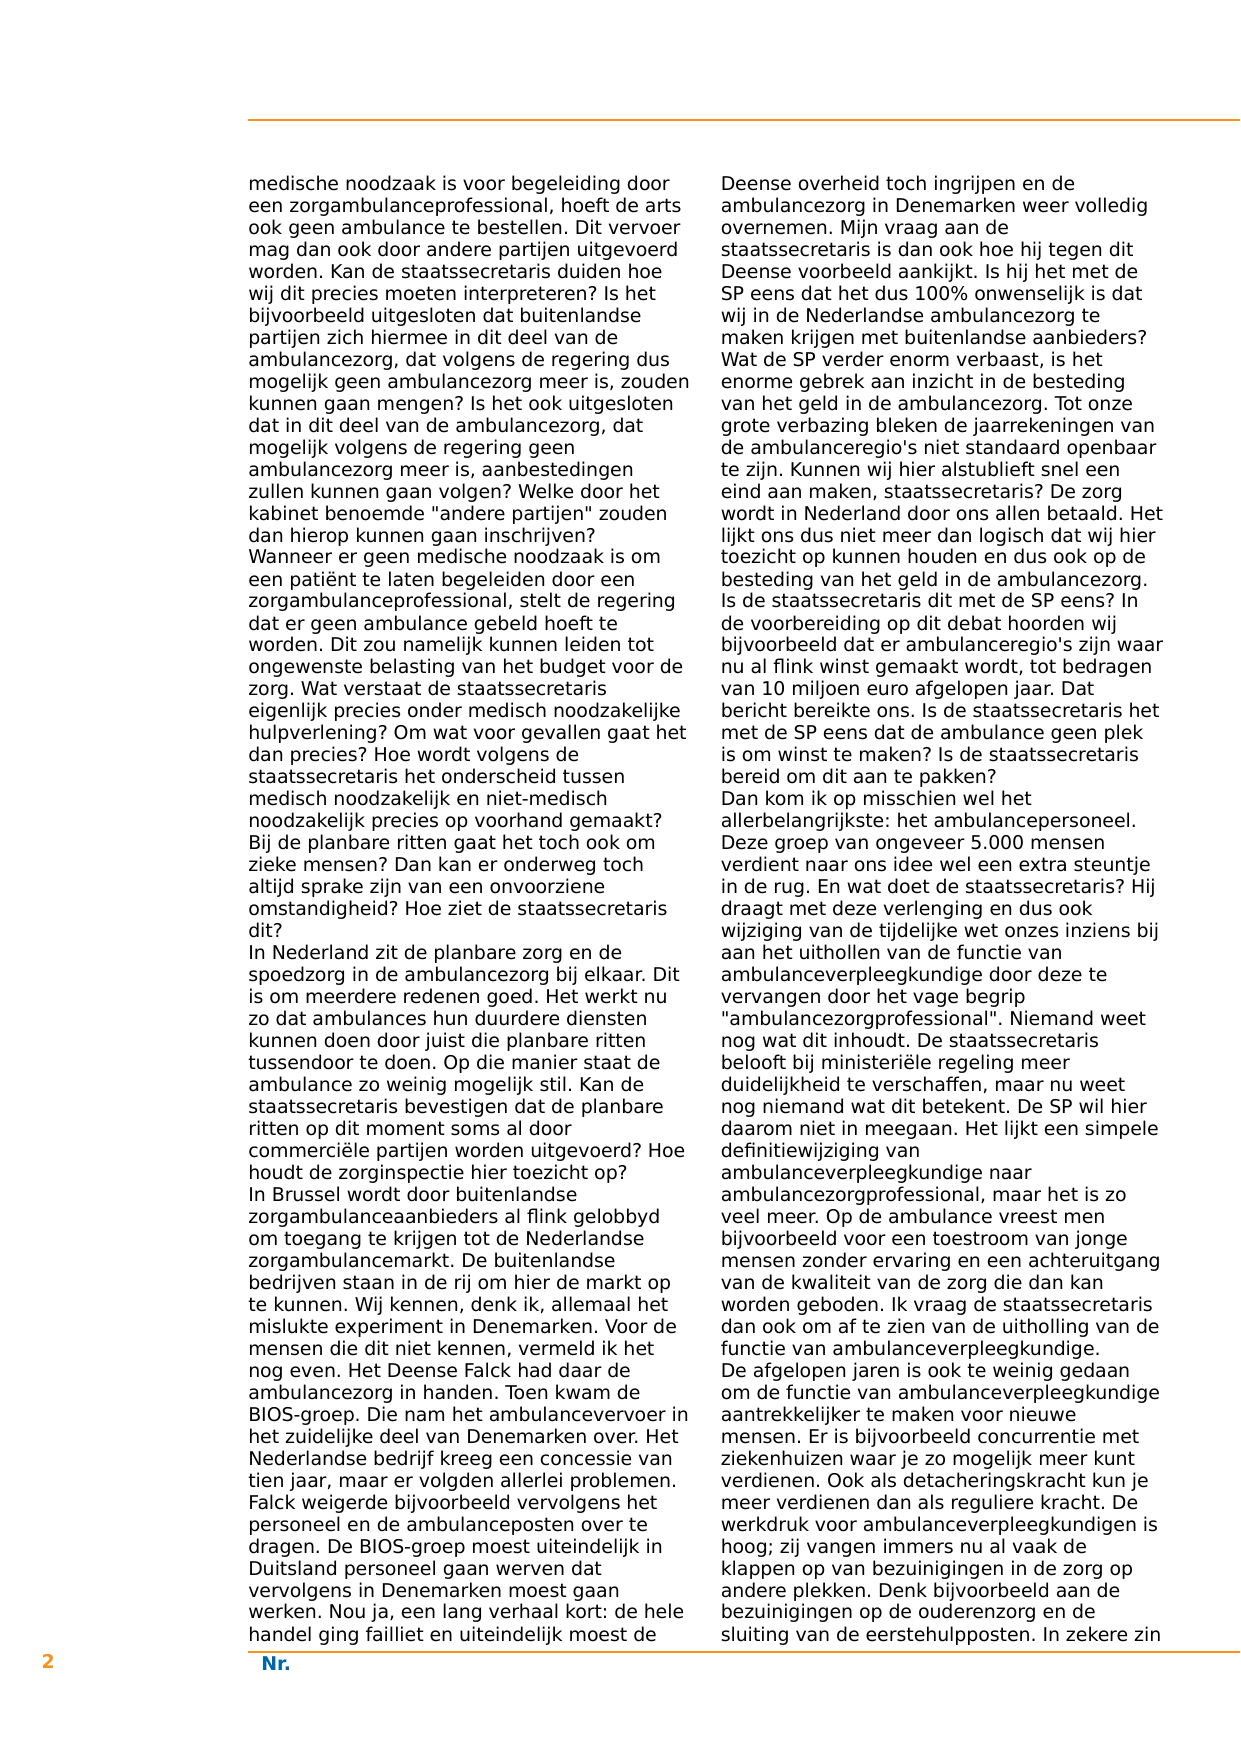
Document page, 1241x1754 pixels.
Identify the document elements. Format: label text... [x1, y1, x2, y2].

text medische noodzaak is voor begeleiding door een zorgambulanceprofessional, hoeft de arts ook geen ambulance te bestellen. Dit vervoer mag dan ook door andere partijen uitgevoerd worden. Kan de staatssecretaris duiden hoe wij dit precies moeten interpreteren? Is het bijvoorbeeld uitgesloten dat buitenlandse partijen zich hiermee in dit deel van de ambulancezorg, dat volgens de regering dus mogelijk geen ambulancezorg meer is, zouden kunnen gaan mengen? Is het ook uitgesloten dat in dit deel van de ambulancezorg, dat mogelijk volgens de regering geen ambulancezorg meer is, aanbestedingen zullen kunnen gaan volgen? Welke door het kabinet benoemde "andere partijen" zouden dan hierop kunnen gaan inschrijven? [248, 173, 691, 546]
text In Nederland zit de planbare zorg en de spoedzorg in de ambulancezorg bij elkaar. Dit is om meerdere redenen goed. Het werkt nu zo dat ambulances hun duurdere diensten kunnen doen door juist die planbare ritten tussendoor te doen. Op die manier staat de ambulance zo weinig mogelijk stil. Kan de staatssecretaris bevestigen dat de planbare ritten op dit moment soms al door commerciële partijen worden uitgevoerd? Hoe houdt de zorginspectie hier toezicht op? [248, 942, 691, 1184]
text Wat de SP verder enorm verbaast, is het enorme gebrek aan inzicht in de besteding van het geld in de ambulancezorg. Tot onze grote verbazing bleken de jaarrekeningen van de ambulanceregio's niet standaard openbaar te zijn. Kunnen wij hier alstublieft snel een eind aan maken, staatssecretaris? De zorg wordt in Nederland door ons allen betaald. Het lijkt ons dus niet meer dan logisch dat wij hier toezicht op kunnen houden en dus ook op de besteding van het geld in de ambulancezorg. Is de staatssecretaris dit met de SP eens? In de voorbereiding op dit debat hoorden wij bijvoorbeeld dat er ambulanceregio's zijn waar nu al flink winst gemaakt wordt, tot bedragen van 10 miljoen euro afgelopen jaar. Dat bericht bereikte ons. Is de staatssecretaris het met de SP eens dat de ambulance geen plek is om winst te maken? Is de staatssecretaris bereid om dit aan te pakken? [721, 349, 1163, 788]
text In Brussel wordt door buitenlandse zorgambulanceaanbieders al flink gelobbyd om toegang te krijgen tot de Nederlandse zorgambulancemarkt. De buitenlandse bedrijven staan in de rij om hier de markt op te kunnen. Wij kennen, denk ik, allemaal het mislukte experiment in Denemarken. Voor de mensen die dit niet kennen, vermeld ik het nog even. Het Deense Falck had daar de ambulancezorg in handen. Toen kwam de BIOS-groep. Die nam het ambulancevervoer in het zuidelijke deel van Denemarken over. Het Nederlandse bedrijf kreeg een concessie van tien jaar, maar er volgden allerlei problemen. Falck weigerde bijvoorbeeld vervolgens het personeel en de ambulanceposten over te dragen. De BIOS-groep moest uiteindelijk in Duitsland personeel gaan werven dat vervolgens in Denemarken moest gaan werken. Nou ja, een lang verhaal kort: de hele handel ging failliet en uiteindelijk moest de [248, 1184, 691, 1645]
text Dan kom ik op misschien wel het allerbelangrijkste: het ambulancepersoneel. Deze groep van ongeveer 5.000 mensen verdient naar ons idee wel een extra steuntje in de rug. En wat doet de staatssecretaris? Hij draagt met deze verlenging en dus ook wijziging van de tijdelijke wet onzes inziens bij aan het uithollen van de functie van ambulanceverpleegkundige door deze te vervangen door het vage begrip "ambulancezorgprofessional". Niemand weet nog wat dit inhoudt. De staatssecretaris belooft bij ministeriële regeling meer duidelijkheid te verschaffen, maar nu weet nog niemand wat dit betekent. De SP wil hier daarom niet in meegaan. Het lijkt een simpele definitiewijziging van ambulanceverpleegkundige naar ambulancezorgprofessional, maar het is zo veel meer. Op de ambulance vreest men bijvoorbeeld voor een toestroom van jonge mensen zonder ervaring en een achteruitgang van de kwaliteit van de zorg die dan kan worden geboden. Ik vraag de staatssecretaris dan ook om af te zien van de uitholling van de functie van ambulanceverpleegkundige. [721, 788, 1163, 1360]
text De afgelopen jaren is ook te weinig gedaan om de functie van ambulanceverpleegkundige aantrekkelijker te maken voor nieuwe mensen. Er is bijvoorbeeld concurrentie met ziekenhuizen waar je zo mogelijk meer kunt verdienen. Ook als detacheringskracht kun je meer verdienen dan als reguliere kracht. De werkdruk voor ambulanceverpleegkundigen is hoog; zij vangen immers nu al vaak de klappen op van bezuinigingen in de zorg op andere plekken. Denk bijvoorbeeld aan de bezuinigingen op de ouderenzorg en de sluiting van de eerstehulpposten. In zekere zin [721, 1360, 1163, 1645]
text Wanneer er geen medische noodzaak is om een patiënt te laten begeleiden door een zorgambulanceprofessional, stelt de regering dat er geen ambulance gebeld hoeft te worden. Dit zou namelijk kunnen leiden tot ongewenste belasting van het budget voor de zorg. Wat verstaat de staatssecretaris eigenlijk precies onder medisch noodzakelijke hulpverlening? Om wat voor gevallen gaat het dan precies? Hoe wordt volgens de staatssecretaris het onderscheid tussen medisch noodzakelijk en niet-medisch noodzakelijk precies op voorhand gemaakt? Bij de planbare ritten gaat het toch ook om zieke mensen? Dan kan er onderweg toch altijd sprake zijn van een onvoorziene omstandigheid? Hoe ziet de staatssecretaris dit? [248, 546, 691, 942]
text Deense overheid toch ingrijpen en de ambulancezorg in Denemarken weer volledig overnemen. Mijn vraag aan de staatssecretaris is dan ook hoe hij tegen dit Deense voorbeeld aankijkt. Is hij het met de SP eens dat het dus 100% onwenselijk is dat wij in de Nederlandse ambulancezorg te maken krijgen met buitenlandse aanbieders? [721, 173, 1163, 349]
